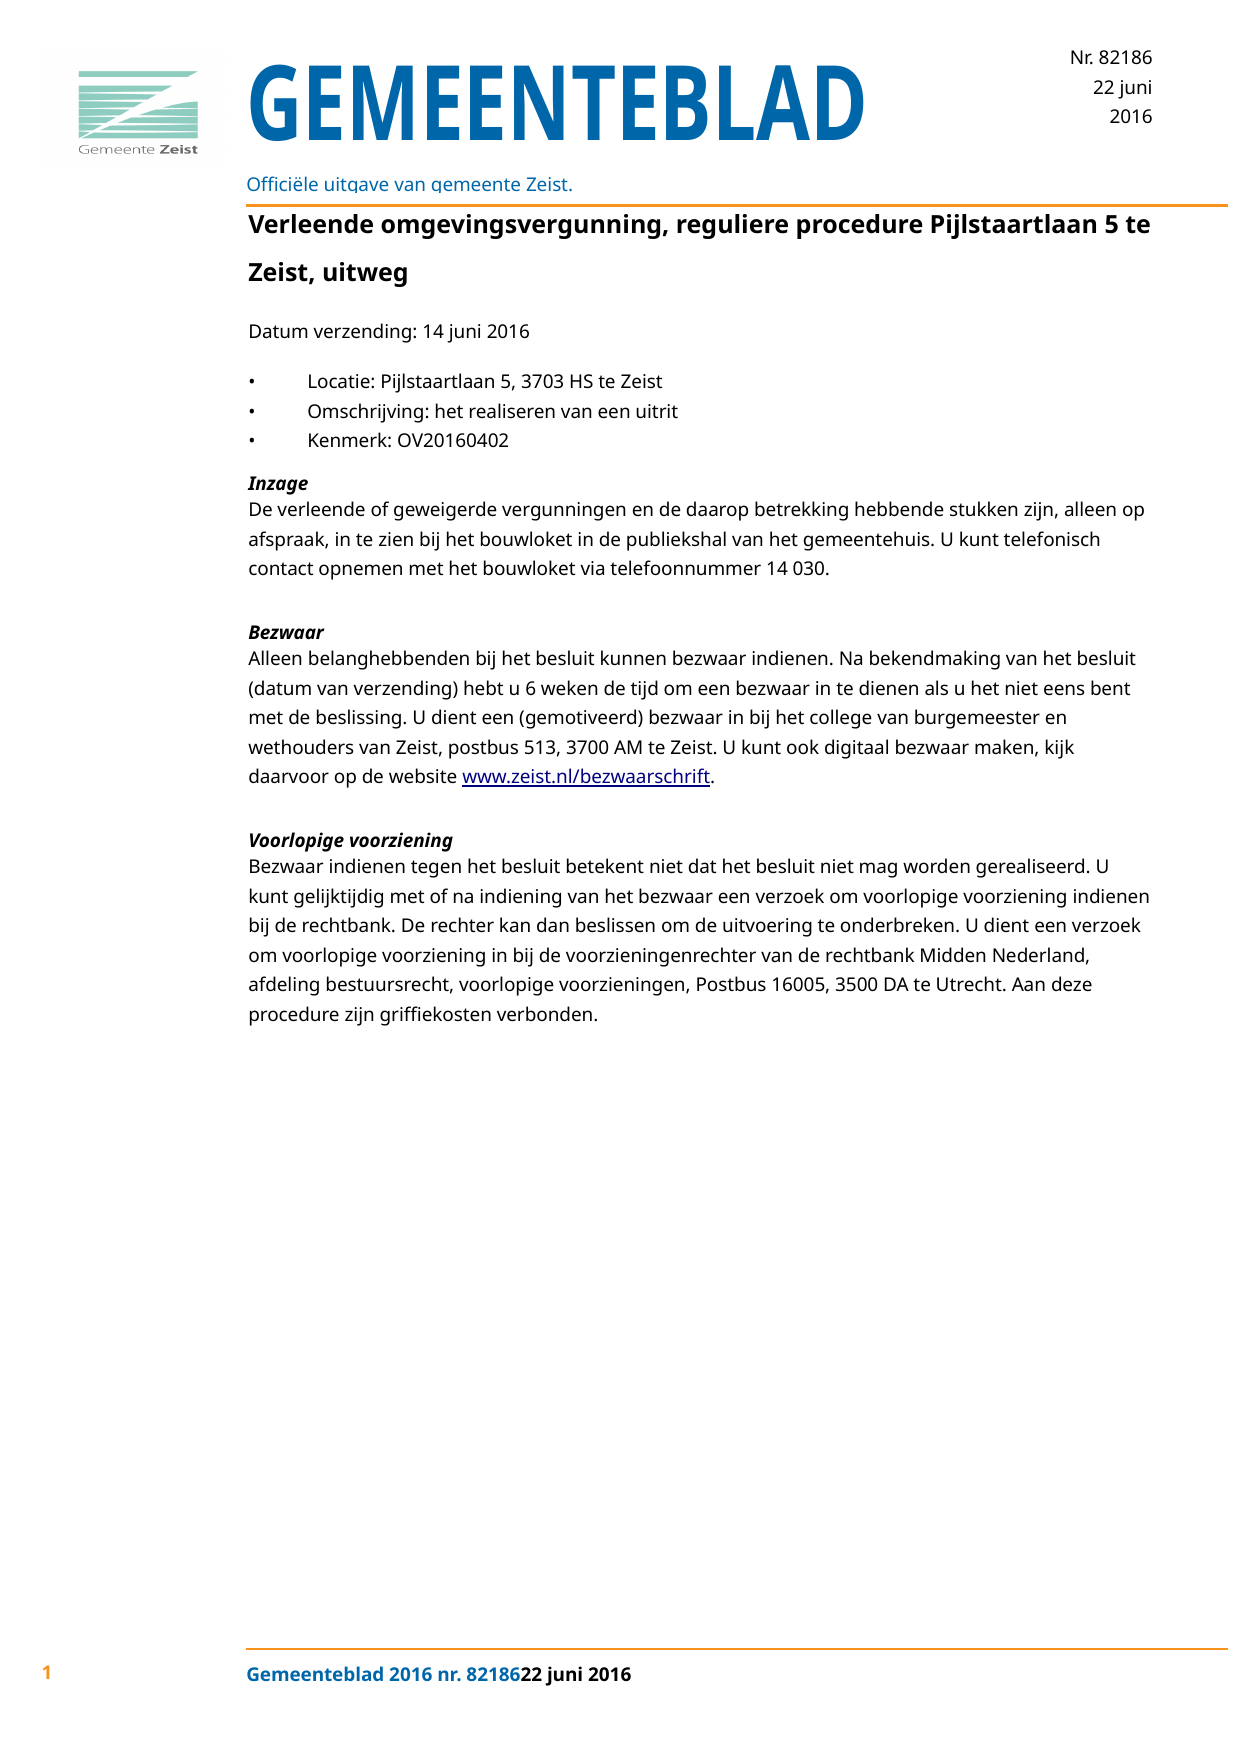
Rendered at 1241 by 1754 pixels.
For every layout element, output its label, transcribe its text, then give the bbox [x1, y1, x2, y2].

text Bezwaar indienen tegen het besluit betekent niet dat het besluit niet mag worden gerealiseerd. U kunt gelijktijdig met of na indiening van het bezwaar een verzoek om voorlopige voorziening indienen bij de rechtbank. De rechter kan dan beslissen om de uitvoering te onderbreken. U dient een verzoek om voorlopige voorziening in bij de voorzieningenrechter van de rechtbank Midden Nederland, afdeling bestuursrecht, voorlopige voorzieningen, Postbus 16005, 3500 DA te Utrecht. Aan deze procedure zijn griffiekosten verbonden. [248, 853, 1152, 1027]
text Voorlopige voorziening [248, 827, 1152, 853]
list Kenmerk: OV20160402 [248, 427, 1152, 453]
text De verleende of geweigerde vergunningen en de daarop betrekking hebbende stukken zijn, alleen op afspraak, in te zien bij het bouwloket in de publiekshal van het gemeentehuis. U kunt telefonisch contact opnemen met het bouwloket via telefoonnummer 14 030. [248, 496, 1152, 581]
list Locatie: Pijlstaartlaan 5, 3703 HS te Zeist [248, 368, 1152, 394]
text Inzage [248, 471, 1152, 496]
picture [41, 47, 231, 172]
text Alleen belanghebbenden bij het besluit kunnen bezwaar indienen. Na bekendmaking van het besluit (datum van verzending) hebt u 6 weken de tijd om een bezwaar in te dienen als u het niet eens bent met de beslissing. U dient een (gemotiveerd) bezwaar in bij het college van burgemeester en wethouders van Zeist, postbus 513, 3700 AM te Zeist. U kunt ook digitaal bezwaar maken, kijk daarvoor op de website www.zeist.nl/bezwaarschrift. [248, 645, 1152, 789]
list Omschrijving: het realiseren van een uitrit [248, 398, 1152, 424]
text Bezwaar [248, 619, 1152, 645]
text Datum verzending: 14 juni 2016 [248, 318, 1152, 344]
text Verleende omgevingsvergunning, reguliere procedure Pijlstaartlaan 5 te Zeist, uitweg [248, 207, 1152, 288]
